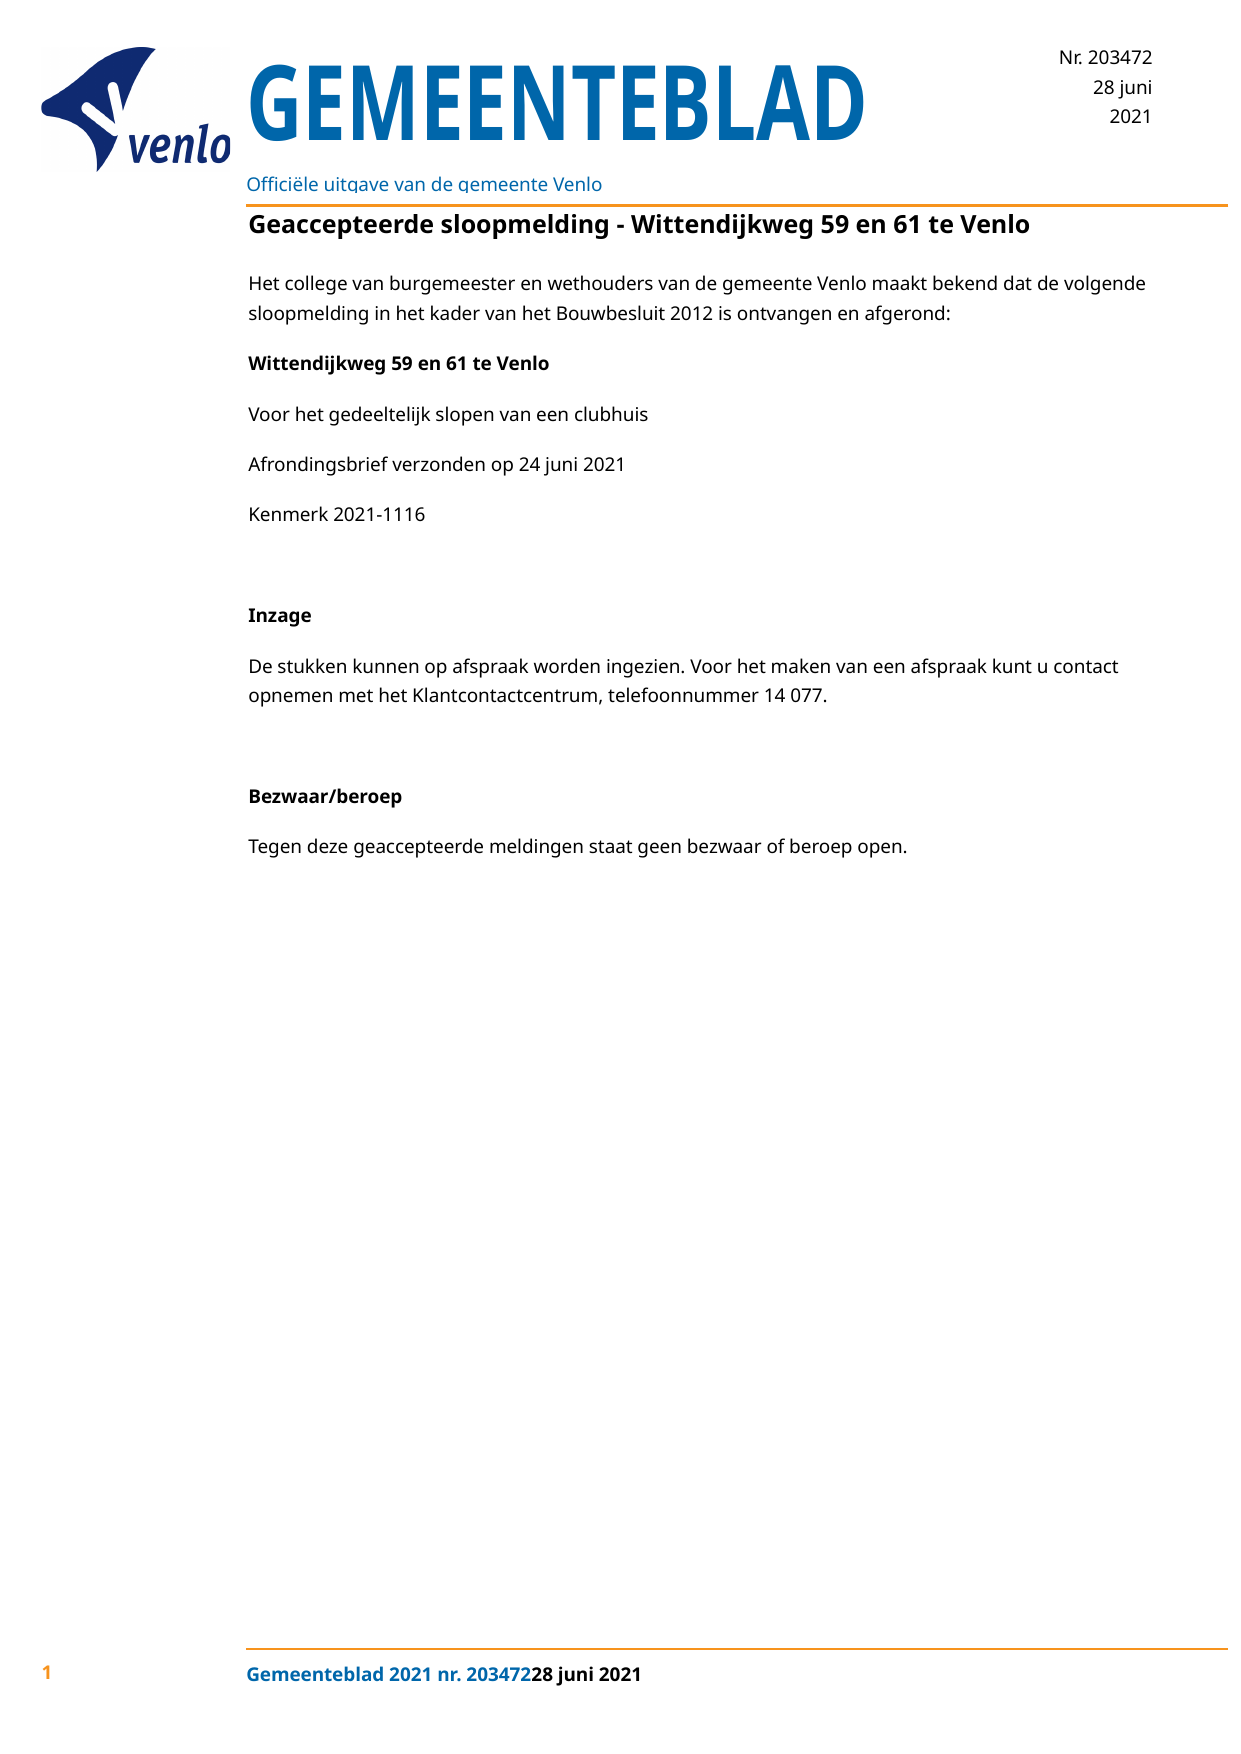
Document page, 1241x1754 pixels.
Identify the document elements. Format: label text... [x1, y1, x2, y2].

text Kenmerk 2021-1116 [248, 502, 1152, 527]
text De stukken kunnen op afspraak worden ingezien. Voor het maken van een afspraak kunt u contact opnemen met het Klantcontactcentrum, telefoonnummer 14 077. [248, 653, 1152, 708]
text Tegen deze geaccepteerde meldingen staat geen bezwaar of beroep open. [248, 834, 1152, 859]
text Voor het gedeeltelijk slopen van een clubhuis [248, 401, 1152, 426]
text Het college van burgemeester en wethouders van de gemeente Venlo maakt bekend dat de volgende sloopmelding in het kader van het Bouwbesluit 2012 is ontvangen en afgerond: [248, 270, 1152, 326]
text Wittendijkweg 59 en 61 te Venlo [248, 350, 1152, 376]
text Afrondingsbrief verzonden op 24 juni 2021 [248, 451, 1152, 477]
picture [41, 47, 231, 172]
text Geaccepteerde sloopmelding - Wittendijkweg 59 en 61 te Venlo [248, 207, 1152, 241]
text Bezwaar/beroep [248, 783, 1152, 809]
text Inzage [248, 602, 1152, 628]
